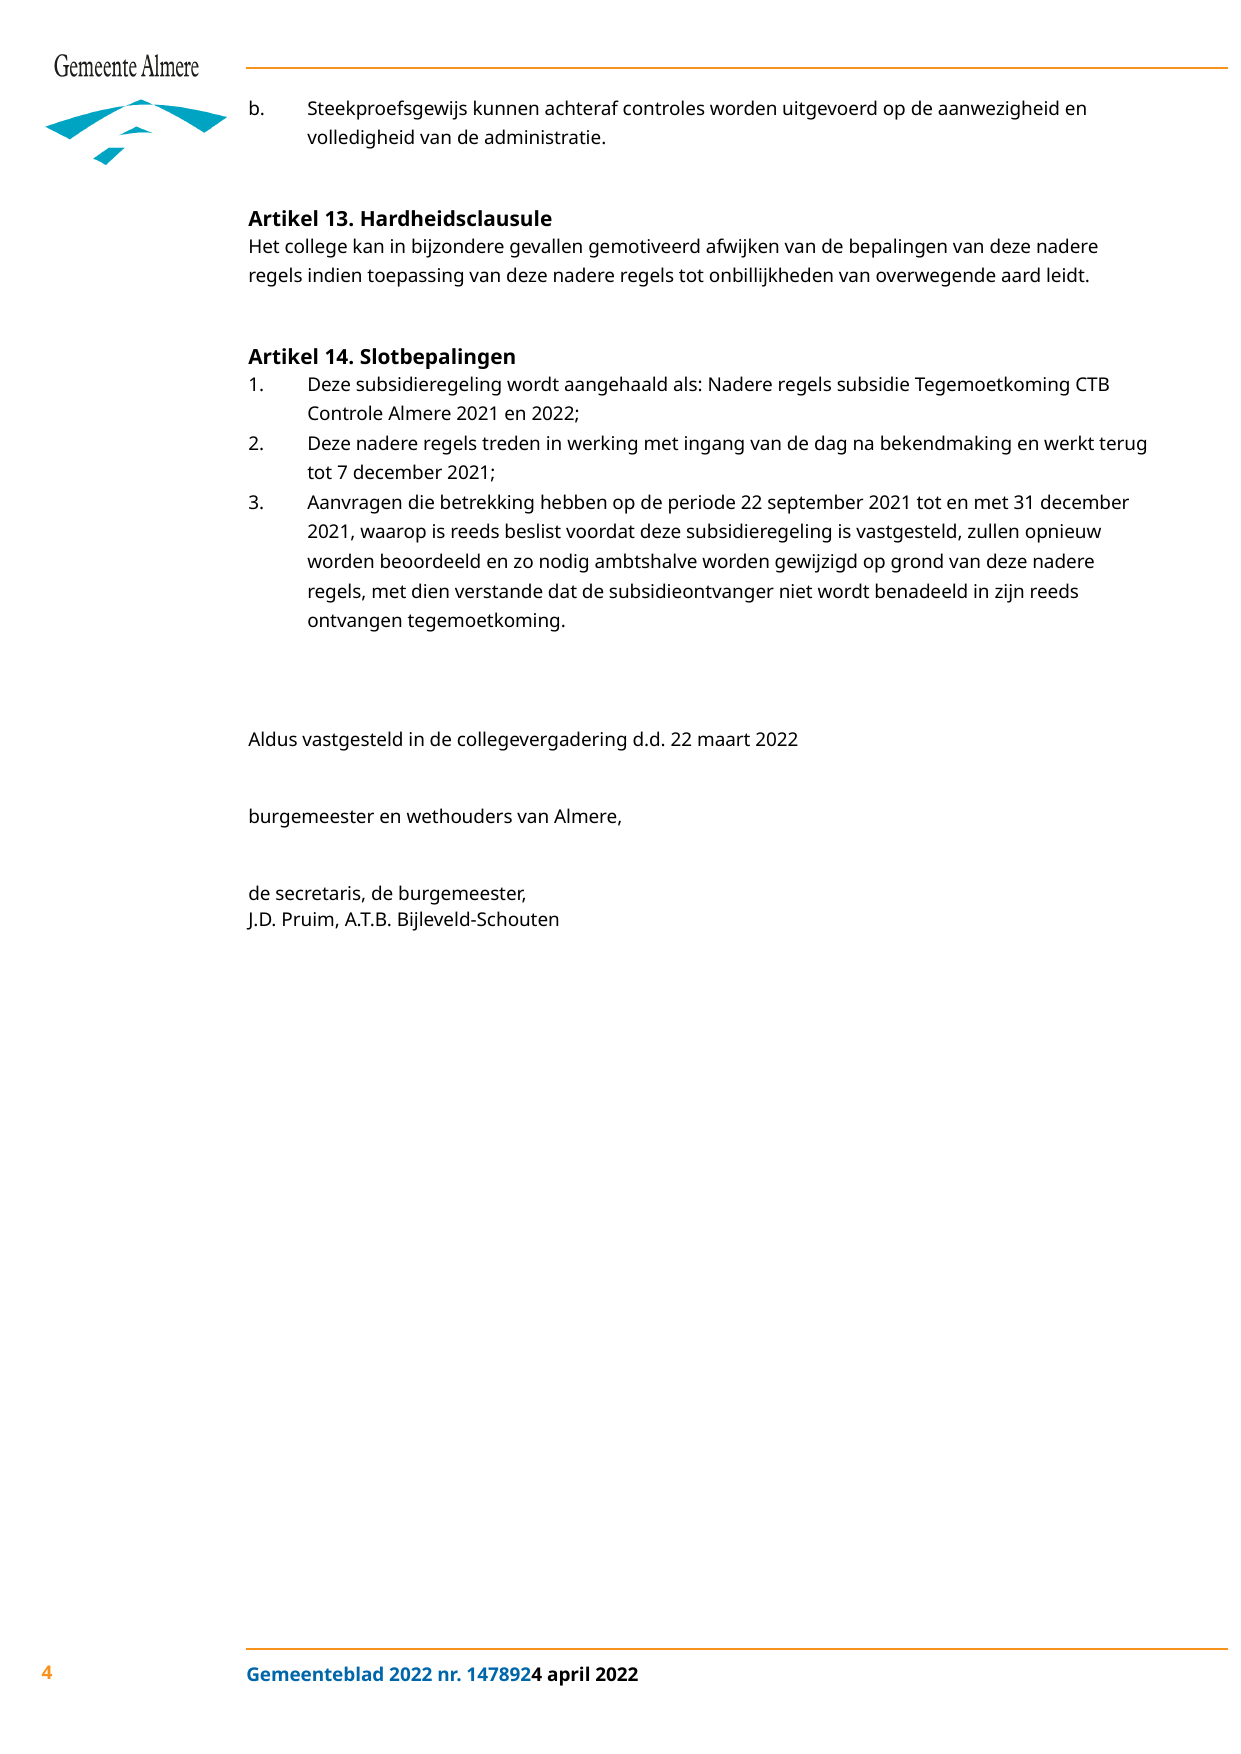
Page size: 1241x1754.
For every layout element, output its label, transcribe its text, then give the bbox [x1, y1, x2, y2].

picture [41, 47, 231, 172]
text de secretaris, de burgemeester, [248, 880, 1152, 906]
text Artikel 13. Hardheidsclausule [248, 204, 1152, 233]
text Het college kan in bijzondere gevallen gemotiveerd afwijken van de bepalingen van deze nadere regels indien toepassing van deze nadere regels tot onbillijkheden van overwegende aard leidt. [248, 233, 1152, 288]
text J.D. Pruim, A.T.B. Bijleveld-Schouten [248, 906, 1152, 932]
list Aanvragen die betrekking hebben op de periode 22 september 2021 tot en met 31 december 2021, waarop is reeds beslist voordat deze subsidieregeling is vastgesteld, zullen opnieuw worden beoordeeld en zo nodig ambtshalve worden gewijzigd op grond van deze nadere regels, met dien verstande dat de subsidieontvanger niet wordt benadeeld in zijn reeds ontvangen tegemoetkoming. [248, 489, 1152, 633]
text Aldus vastgesteld in de collegevergadering d.d. 22 maart 2022 [248, 726, 1152, 752]
list Deze subsidieregeling wordt aangehaald als: Nadere regels subsidie Tegemoetkoming CTB Controle Almere 2021 en 2022; [248, 371, 1152, 426]
list Deze nadere regels treden in werking met ingang van de dag na bekendmaking en werkt terug tot 7 december 2021; [248, 430, 1152, 485]
text burgemeester en wethouders van Almere, [248, 803, 1152, 829]
list Steekproefsgewijs kunnen achteraf controles worden uitgevoerd op de aanwezigheid en volledigheid van de administratie. [248, 95, 1152, 150]
text Artikel 14. Slotbepalingen [248, 342, 1152, 371]
